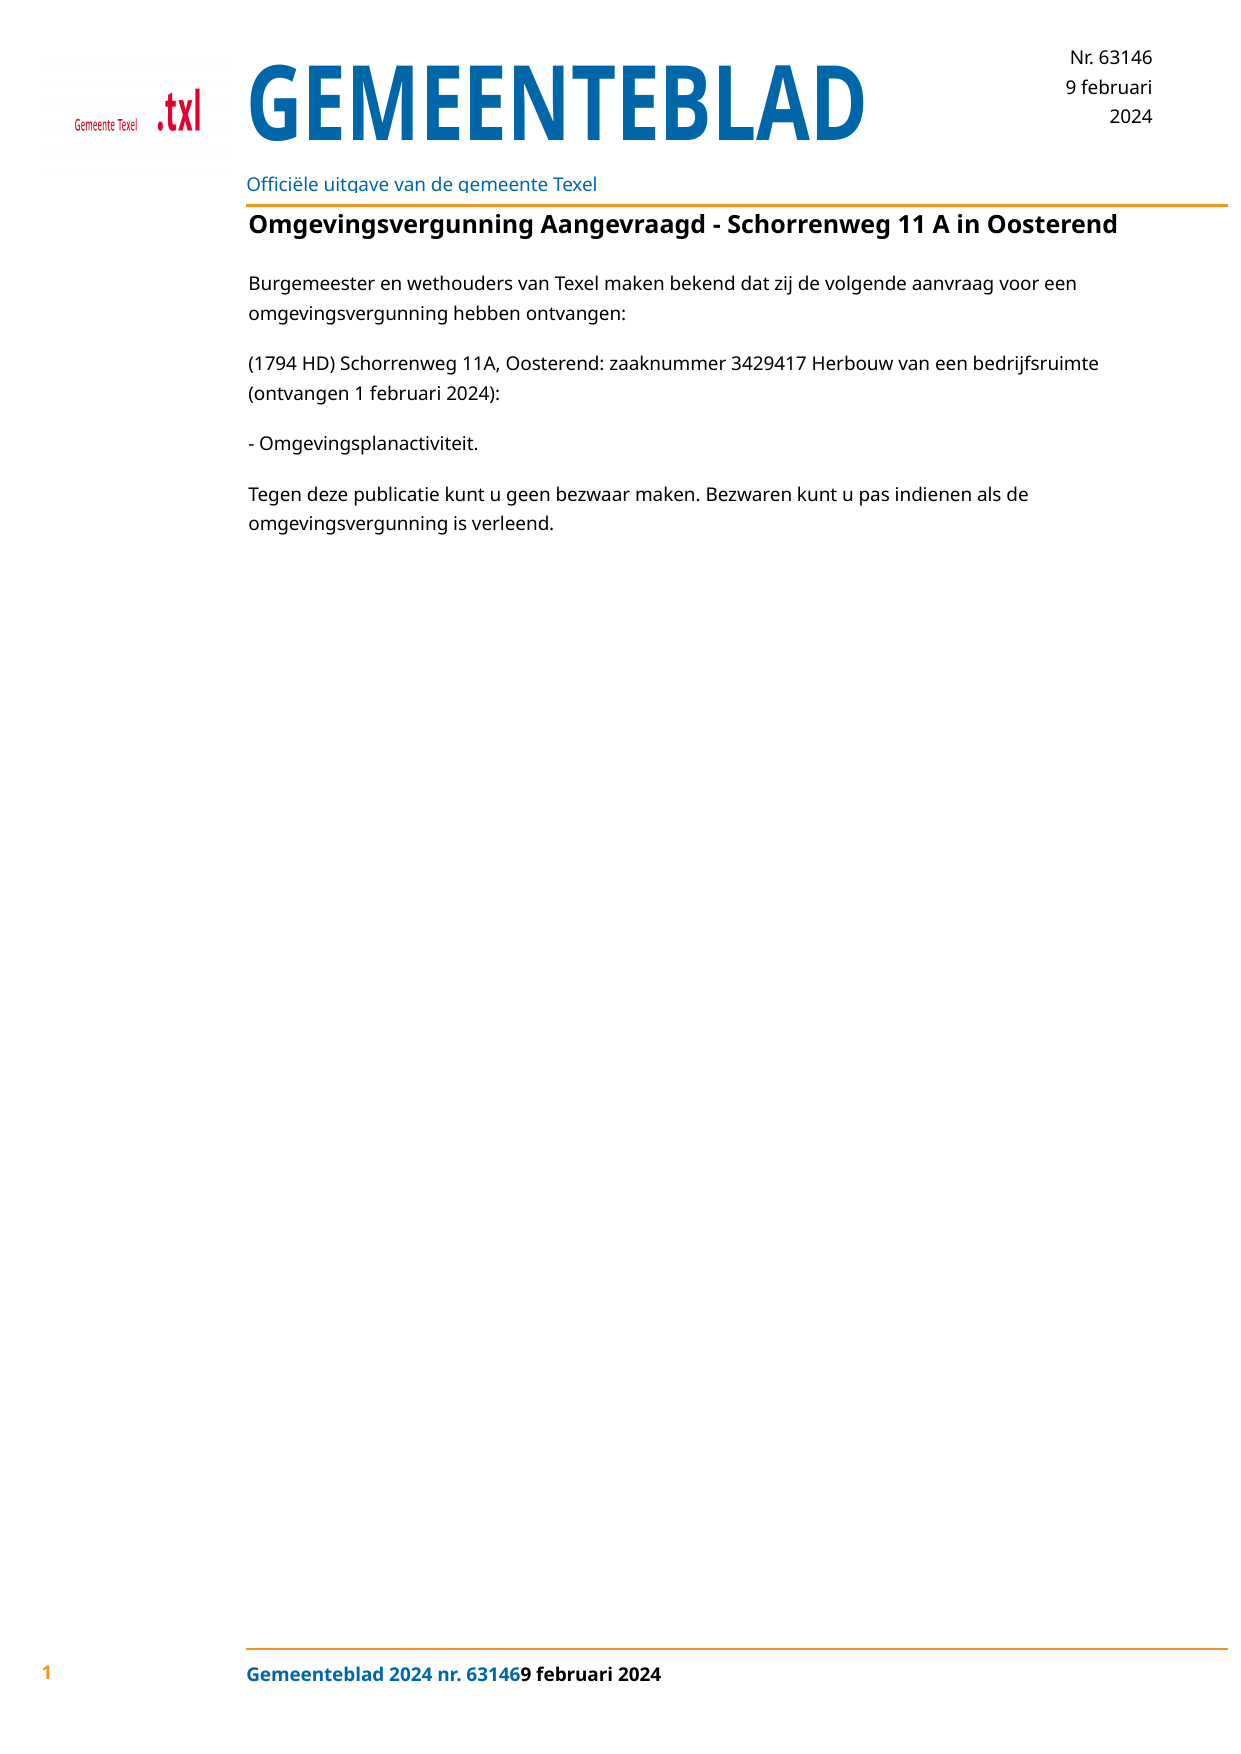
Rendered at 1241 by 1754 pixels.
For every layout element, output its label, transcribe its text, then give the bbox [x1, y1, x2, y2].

text Burgemeester en wethouders van Texel maken bekend dat zij de volgende aanvraag voor een omgevingsvergunning hebben ontvangen: [248, 270, 1152, 326]
picture [41, 47, 231, 172]
text Omgevingsvergunning Aangevraagd - Schorrenweg 11 A in Oosterend [248, 207, 1152, 241]
text (1794 HD) Schorrenweg 11A, Oosterend: zaaknummer 3429417 Herbouw van een bedrijfsruimte (ontvangen 1 februari 2024): [248, 350, 1152, 406]
text Tegen deze publicatie kunt u geen bezwaar maken. Bezwaren kunt u pas indienen als de omgevingsvergunning is verleend. [248, 481, 1152, 536]
text - Omgevingsplanactiviteit. [248, 430, 1152, 456]
